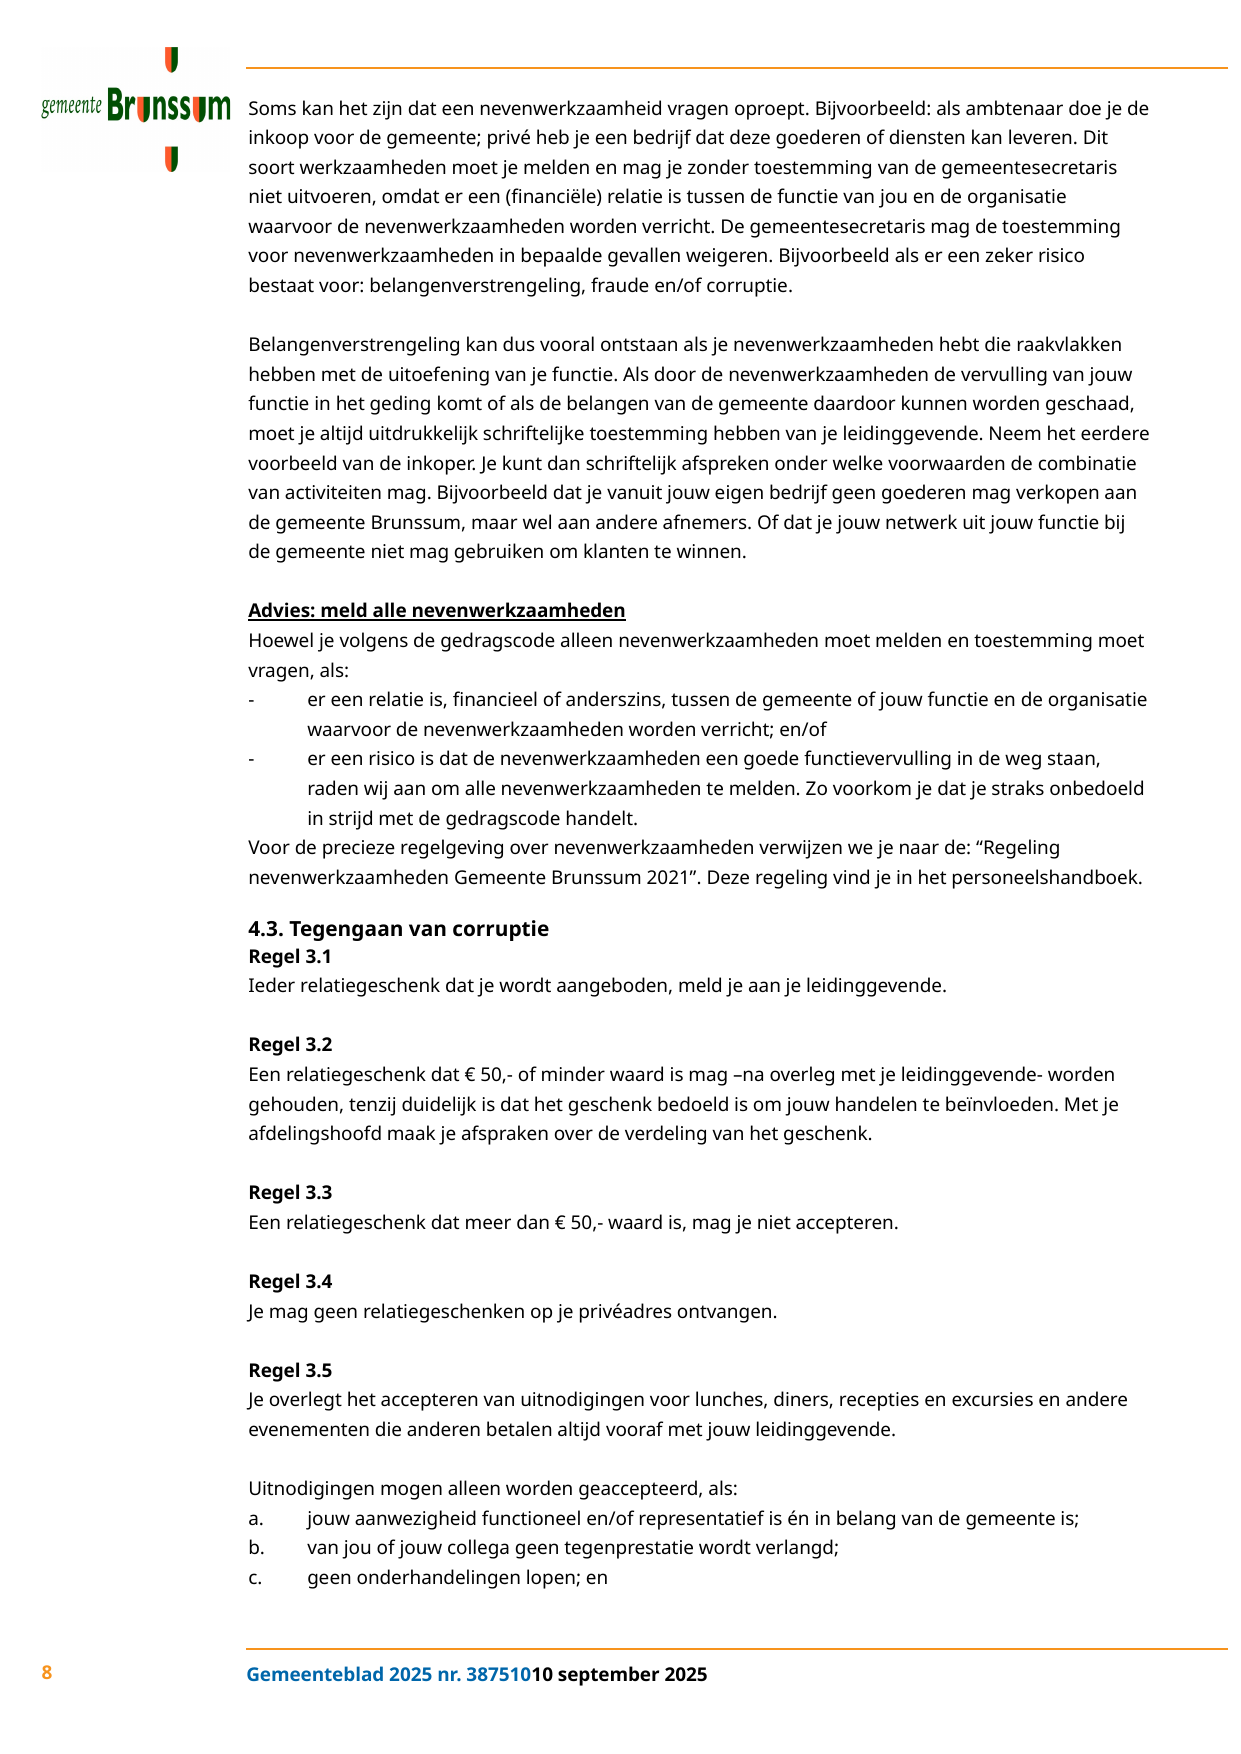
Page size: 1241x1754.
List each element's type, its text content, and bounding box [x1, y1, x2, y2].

text Een relatiegeschenk dat meer dan € 50,- waard is, mag je niet accepteren. [248, 1209, 1152, 1235]
text Uitnodigingen mogen alleen worden geaccepteerd, als: [248, 1475, 1152, 1501]
text Regel 3.3 [248, 1179, 1152, 1205]
picture [41, 47, 231, 172]
text Advies: meld alle nevenwerkzaamheden [248, 598, 1152, 623]
text Voor de precieze regelgeving over nevenwerkzaamheden verwijzen we je naar de: “Regeling nevenwerkzaamheden Gemeente Brunssum 2021”. Deze regeling vind je in het personeelshandboek. [248, 834, 1152, 890]
list geen onderhandelingen lopen; en [248, 1564, 1152, 1590]
text Je mag geen relatiegeschenken op je privéadres ontvangen. [248, 1298, 1152, 1323]
text Regel 3.2 [248, 1032, 1152, 1057]
text Soms kan het zijn dat een nevenwerkzaamheid vragen oproept. Bijvoorbeeld: als ambtenaar doe je de inkoop voor de gemeente; privé heb je een bedrijf dat deze goederen of diensten kan leveren. Dit soort werkzaamheden moet je melden en mag je zonder toestemming van de gemeentesecretaris niet uitvoeren, omdat er een (financiële) relatie is tussen de functie van jou en de organisatie waarvoor de nevenwerkzaamheden worden verricht. De gemeentesecretaris mag de toestemming voor nevenwerkzaamheden in bepaalde gevallen weigeren. Bijvoorbeeld als er een zeker risico bestaat voor: belangenverstrengeling, fraude en/of corruptie. [248, 95, 1152, 298]
list er een risico is dat de nevenwerkzaamheden een goede functievervulling in de weg staan, raden wij aan om alle nevenwerkzaamheden te melden. Zo voorkom je dat je straks onbedoeld in strijd met de gedragscode handelt. [248, 746, 1152, 831]
list er een relatie is, financieel of anderszins, tussen de gemeente of jouw functie en de organisatie waarvoor de nevenwerkzaamheden worden verricht; en/of [248, 686, 1152, 742]
text 4.3. Tegengaan van corruptie [248, 914, 1152, 943]
text Regel 3.5 [248, 1357, 1152, 1383]
text Hoewel je volgens de gedragscode alleen nevenwerkzaamheden moet melden en toestemming moet vragen, als: [248, 627, 1152, 683]
text Regel 3.1 [248, 943, 1152, 968]
text Ieder relatiegeschenk dat je wordt aangeboden, meld je aan je leidinggevende. [248, 972, 1152, 998]
text Regel 3.4 [248, 1268, 1152, 1294]
text Je overlegt het accepteren van uitnodigingen voor lunches, diners, recepties en excursies en andere evenementen die anderen betalen altijd vooraf met jouw leidinggevende. [248, 1387, 1152, 1442]
text Een relatiegeschenk dat € 50,- of minder waard is mag –na overleg met je leidinggevende- worden gehouden, tenzij duidelijk is dat het geschenk bedoeld is om jouw handelen te beïnvloeden. Met je afdelingshoofd maak je afspraken over de verdeling van het geschenk. [248, 1061, 1152, 1146]
list jouw aanwezigheid functioneel en/of representatief is én in belang van de gemeente is; [248, 1505, 1152, 1531]
list van jou of jouw collega geen tegenprestatie wordt verlangd; [248, 1534, 1152, 1560]
text Belangenverstrengeling kan dus vooral ontstaan als je nevenwerkzaamheden hebt die raakvlakken hebben met de uitoefening van je functie. Als door de nevenwerkzaamheden de vervulling van jouw functie in het geding komt of als de belangen van de gemeente daardoor kunnen worden geschaad, moet je altijd uitdrukkelijk schriftelijke toestemming hebben van je leidinggevende. Neem het eerdere voorbeeld van de inkoper. Je kunt dan schriftelijk afspreken onder welke voorwaarden de combinatie van activiteiten mag. Bijvoorbeeld dat je vanuit jouw eigen bedrijf geen goederen mag verkopen aan de gemeente Brunssum, maar wel aan andere afnemers. Of dat je jouw netwerk uit jouw functie bij de gemeente niet mag gebruiken om klanten te winnen. [248, 331, 1152, 564]
